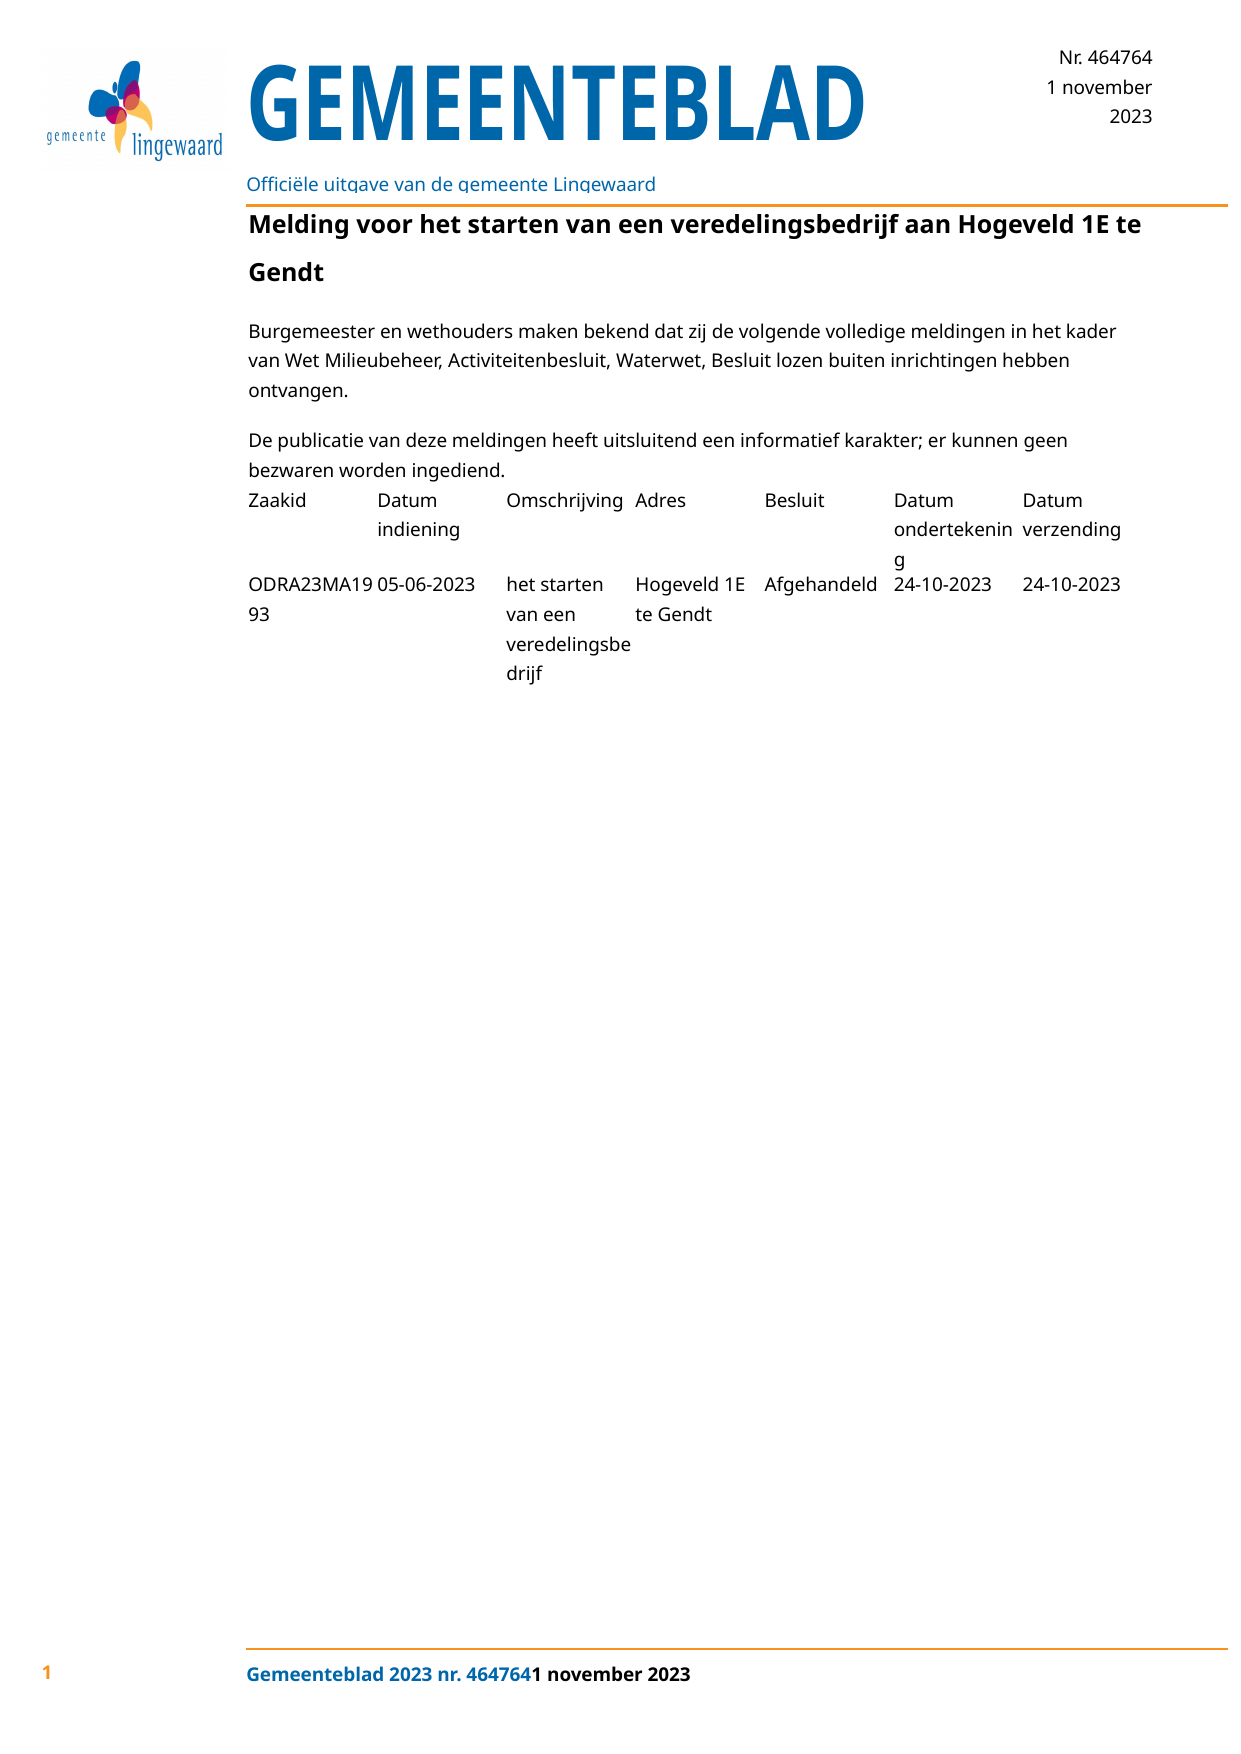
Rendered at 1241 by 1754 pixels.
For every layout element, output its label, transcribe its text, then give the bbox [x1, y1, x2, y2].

table_header Besluit [764, 487, 893, 572]
table_cell het starten van een veredelingsbedrijf [506, 572, 635, 686]
text Melding voor het starten van een veredelingsbedrijf aan Hogeveld 1E te Gendt [248, 207, 1152, 288]
text Burgemeester en wethouders maken bekend dat zij de volgende volledige meldingen in het kader van Wet Milieubeheer, Activiteitenbesluit, Waterwet, Besluit lozen buiten inrichtingen hebben ontvangen. [248, 318, 1152, 403]
table_header Zaakid [248, 487, 377, 572]
table_cell 05-06-2023 [377, 572, 506, 686]
picture [41, 47, 231, 172]
table_header Datum indiening [377, 487, 506, 572]
table_cell Afgehandeld [764, 572, 893, 686]
table_cell 24-10-2023 [894, 572, 1022, 686]
text De publicatie van deze meldingen heeft uitsluitend een informatief karakter; er kunnen geen bezwaren worden ingediend. [248, 427, 1152, 483]
table_header Datum verzending [1023, 487, 1152, 572]
table_cell ODRA23MA1993 [248, 572, 377, 686]
table_cell Hogeveld 1E te Gendt [635, 572, 764, 686]
table_header Adres [635, 487, 764, 572]
table_header Datum ondertekening [894, 487, 1022, 572]
table_cell 24-10-2023 [1023, 572, 1152, 686]
table_header Omschrijving [506, 487, 635, 572]
